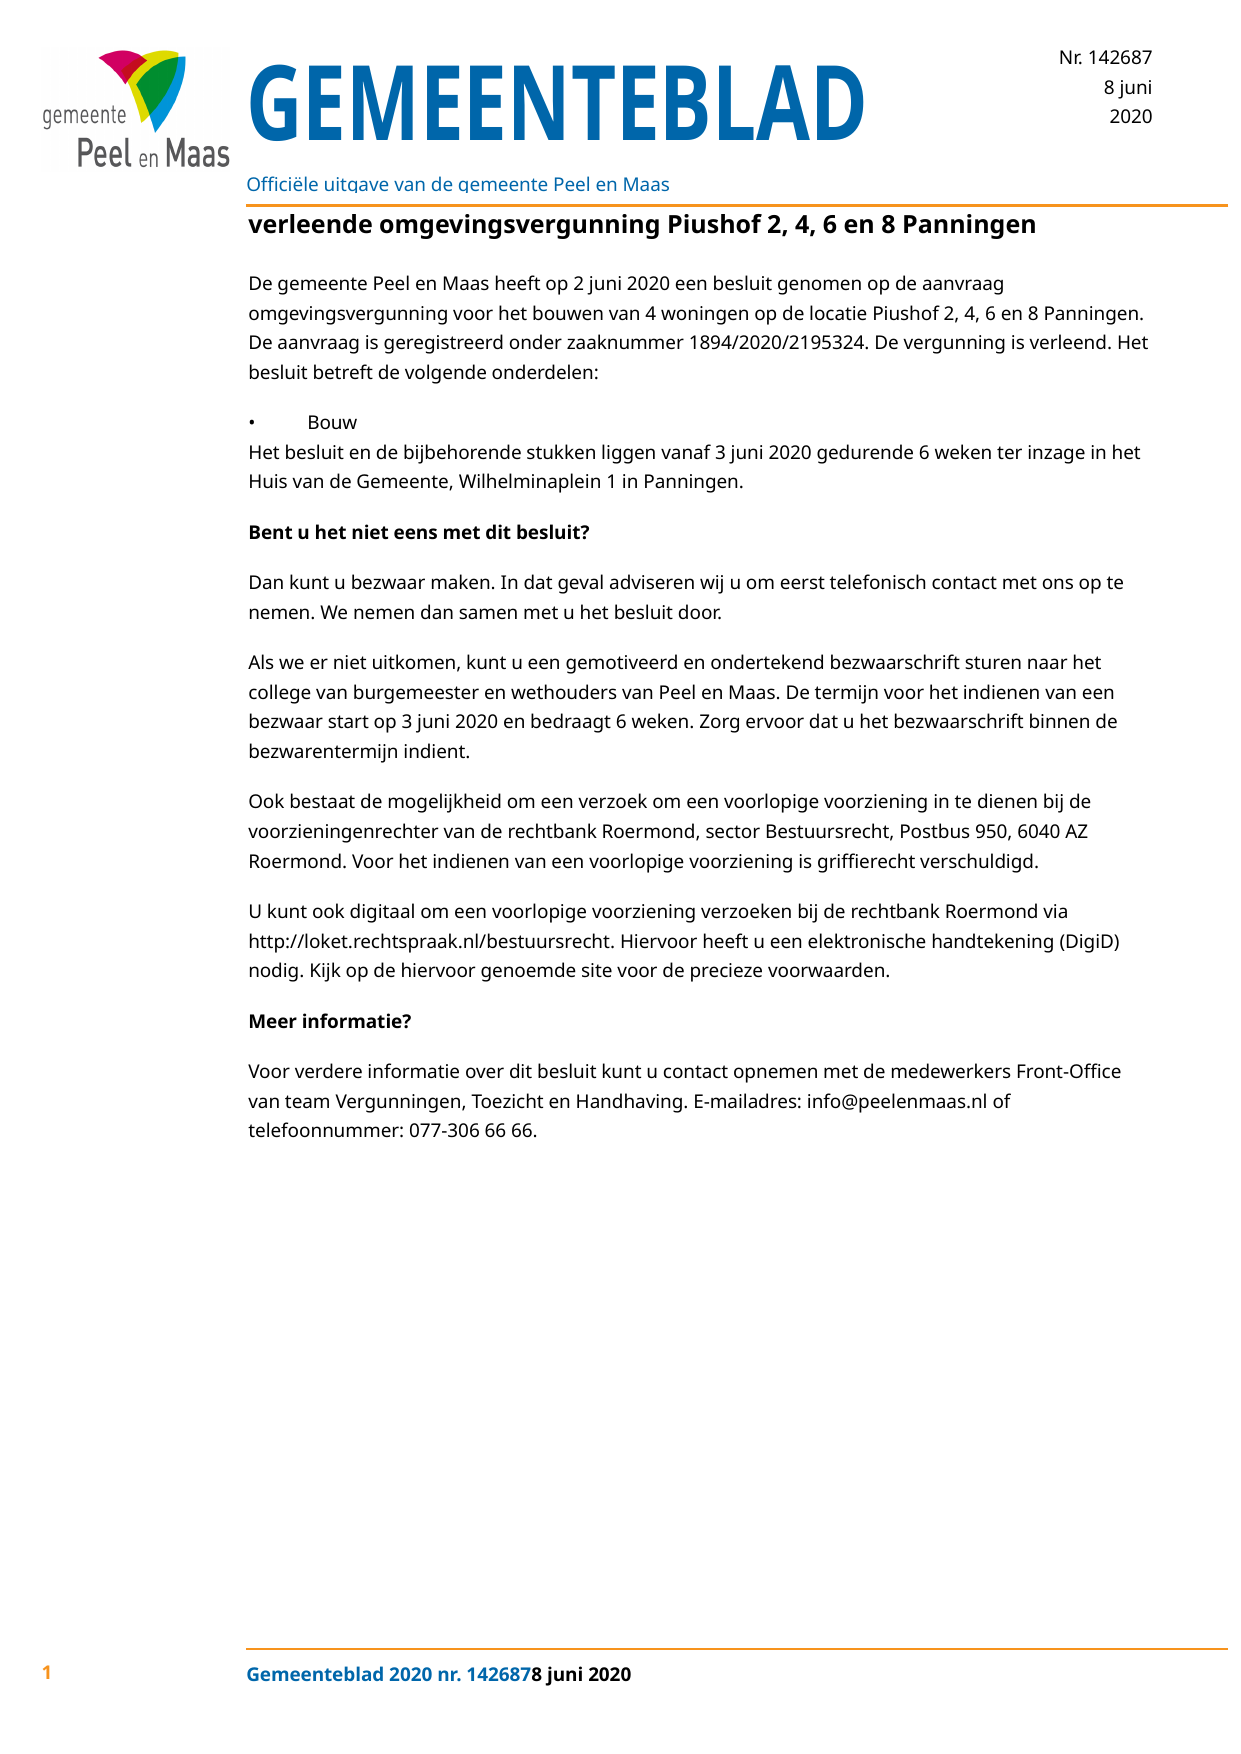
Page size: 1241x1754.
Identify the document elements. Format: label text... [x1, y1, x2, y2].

text De gemeente Peel en Maas heeft op 2 juni 2020 een besluit genomen op de aanvraag omgevingsvergunning voor het bouwen van 4 woningen op de locatie Piushof 2, 4, 6 en 8 Panningen. De aanvraag is geregistreerd onder zaaknummer 1894/2020/2195324. De vergunning is verleend. Het besluit betreft de volgende onderdelen: [248, 270, 1152, 385]
list Bouw [248, 409, 1152, 435]
text Meer informatie? [248, 1008, 1152, 1033]
text Dan kunt u bezwaar maken. In dat geval adviseren wij u om eerst telefonisch contact met ons op te nemen. We nemen dan samen met u het besluit door. [248, 569, 1152, 625]
text Bent u het niet eens met dit besluit? [248, 519, 1152, 545]
picture [41, 47, 231, 172]
text Voor verdere informatie over dit besluit kunt u contact opnemen met de medewerkers Front-Office van team Vergunningen, Toezicht en Handhaving. E-mailadres: info@peelenmaas.nl of telefoonnummer: 077-306 66 66. [248, 1058, 1152, 1143]
text Het besluit en de bijbehorende stukken liggen vanaf 3 juni 2020 gedurende 6 weken ter inzage in het Huis van de Gemeente, Wilhelminaplein 1 in Panningen. [248, 439, 1152, 494]
text Als we er niet uitkomen, kunt u een gemotiveerd en ondertekend bezwaarschrift sturen naar het college van burgemeester en wethouders van Peel en Maas. De termijn voor het indienen van een bezwaar start op 3 juni 2020 en bedraagt 6 weken. Zorg ervoor dat u het bezwaarschrift binnen de bezwarentermijn indient. [248, 649, 1152, 764]
text verleende omgevingsvergunning Piushof 2, 4, 6 en 8 Panningen [248, 207, 1152, 241]
text Ook bestaat de mogelijkheid om een verzoek om een voorlopige voorziening in te dienen bij de voorzieningenrechter van de rechtbank Roermond, sector Bestuursrecht, Postbus 950, 6040 AZ Roermond. Voor het indienen van een voorlopige voorziening is griffierecht verschuldigd. [248, 789, 1152, 873]
text U kunt ook digitaal om een voorlopige voorziening verzoeken bij de rechtbank Roermond via http://loket.rechtspraak.nl/bestuursrecht. Hiervoor heeft u een elektronische handtekening (DigiD) nodig. Kijk op de hiervoor genoemde site voor de precieze voorwaarden. [248, 898, 1152, 983]
